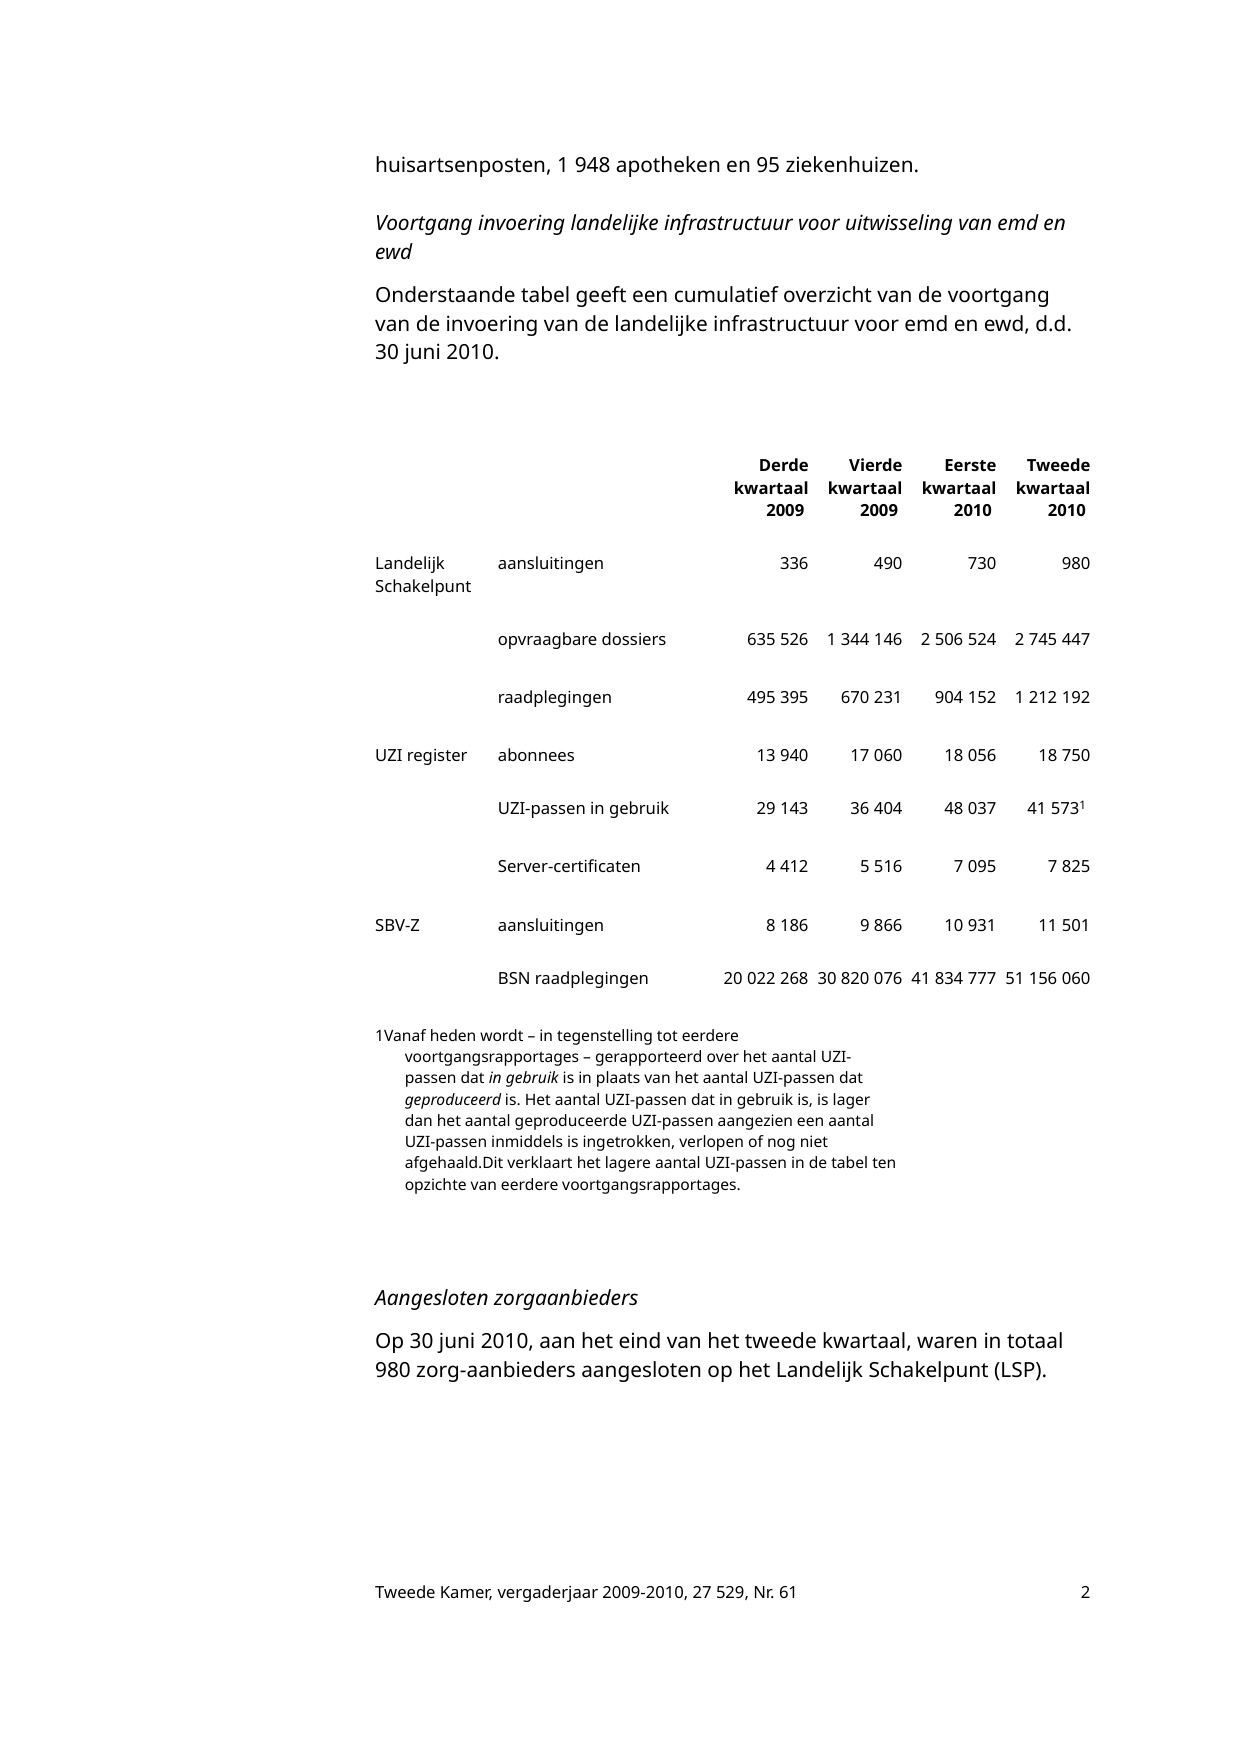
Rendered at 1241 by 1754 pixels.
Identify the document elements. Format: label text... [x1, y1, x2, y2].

text Voortgang invoering landelijke infrastructuur voor uitwisseling van emd en ewd [375, 208, 1090, 265]
table_cell 730 [902, 552, 996, 627]
table_cell 490 [808, 552, 902, 627]
table_cell 495 395 [715, 686, 808, 744]
table_cell UZI-passen in gebruik [498, 797, 714, 855]
table_cell 9 866 [808, 914, 902, 966]
table_cell 18 056 [902, 744, 996, 797]
table_cell 13 940 [715, 744, 808, 797]
table_cell 17 060 [808, 744, 902, 797]
table_cell 30 820 076 [808, 966, 902, 1025]
table_cell raadplegingen [498, 686, 714, 744]
table_header [498, 454, 714, 552]
table_cell 36 404 [808, 797, 902, 855]
table_cell [375, 966, 498, 1025]
table_cell 51 156 060 [996, 966, 1090, 1025]
table_cell 635 526 [715, 627, 808, 686]
table_cell 904 152 [902, 686, 996, 744]
table_cell 5 516 [808, 855, 902, 913]
table_cell 18 750 [996, 744, 1090, 797]
table_cell SBV-Z [375, 914, 498, 966]
table_cell opvraagbare dossiers [498, 627, 714, 686]
table_cell [375, 686, 498, 744]
table_header Vierde kwartaal 2009 [808, 454, 902, 552]
table_cell 1 212 192 [996, 686, 1090, 744]
table_cell 41 834 777 [902, 966, 996, 1025]
table_cell aansluitingen [498, 552, 714, 627]
table_cell BSN raadplegingen [498, 966, 714, 1025]
table_cell 980 [996, 552, 1090, 627]
table_cell 1 344 146 [808, 627, 902, 686]
table_header Tweede kwartaal 2010 [996, 454, 1090, 552]
table_cell UZI register [375, 744, 498, 797]
table_cell Server-certificaten [498, 855, 714, 913]
table_cell 4 412 [715, 855, 808, 913]
table_cell 48 037 [902, 797, 996, 855]
table_cell 1Vanaf heden wordt – in tegenstelling tot eerdere voortgangsrapportages – gerapporteerd over het aantal UZI-passen dat in gebruik is in plaats van het aantal UZI-passen dat geproduceerd is. Het aantal UZI-passen dat in gebruik is, is lager dan het aantal geproduceerde UZI-passen aangezien een aantal UZI-passen inmiddels is ingetrokken, verlopen of nog niet afgehaald.Dit verklaart het lagere aantal UZI-passen in de tabel ten opzichte van eerdere voortgangsrapportages. [375, 1025, 902, 1225]
table_cell [375, 627, 498, 686]
table_cell 7 095 [902, 855, 996, 913]
table_cell 41 5731 [996, 797, 1090, 855]
table_cell 20 022 268 [715, 966, 808, 1025]
table_cell Landelijk Schakelpunt [375, 552, 498, 627]
table_cell 11 501 [996, 914, 1090, 966]
table_cell 8 186 [715, 914, 808, 966]
text Onderstaande tabel geeft een cumulatief overzicht van de voortgang van de invoering van de landelijke infrastructuur voor emd en ewd, d.d. 30 juni 2010. [375, 280, 1090, 366]
text huisartsenposten, 1 948 apotheken en 95 ziekenhuizen. [375, 150, 1090, 178]
table_cell [375, 855, 498, 913]
table_cell 29 143 [715, 797, 808, 855]
table_cell 2 745 447 [996, 627, 1090, 686]
table_cell [375, 797, 498, 855]
table_header Derde kwartaal 2009 [715, 454, 808, 552]
table_cell abonnees [498, 744, 714, 797]
table_cell 670 231 [808, 686, 902, 744]
text Op 30 juni 2010, aan het eind van het tweede kwartaal, waren in totaal 980 zorg-aanbieders aangesloten op het Landelijk Schakelpunt (LSP). [375, 1327, 1090, 1383]
table_cell aansluitingen [498, 914, 714, 966]
table_cell 10 931 [902, 914, 996, 966]
table_cell 336 [715, 552, 808, 627]
table_cell 2 506 524 [902, 627, 996, 686]
table_header [375, 454, 498, 552]
table_header Eerste kwartaal 2010 [902, 454, 996, 552]
text Aangesloten zorgaanbieders [375, 1283, 1090, 1312]
table_cell 7 825 [996, 855, 1090, 913]
